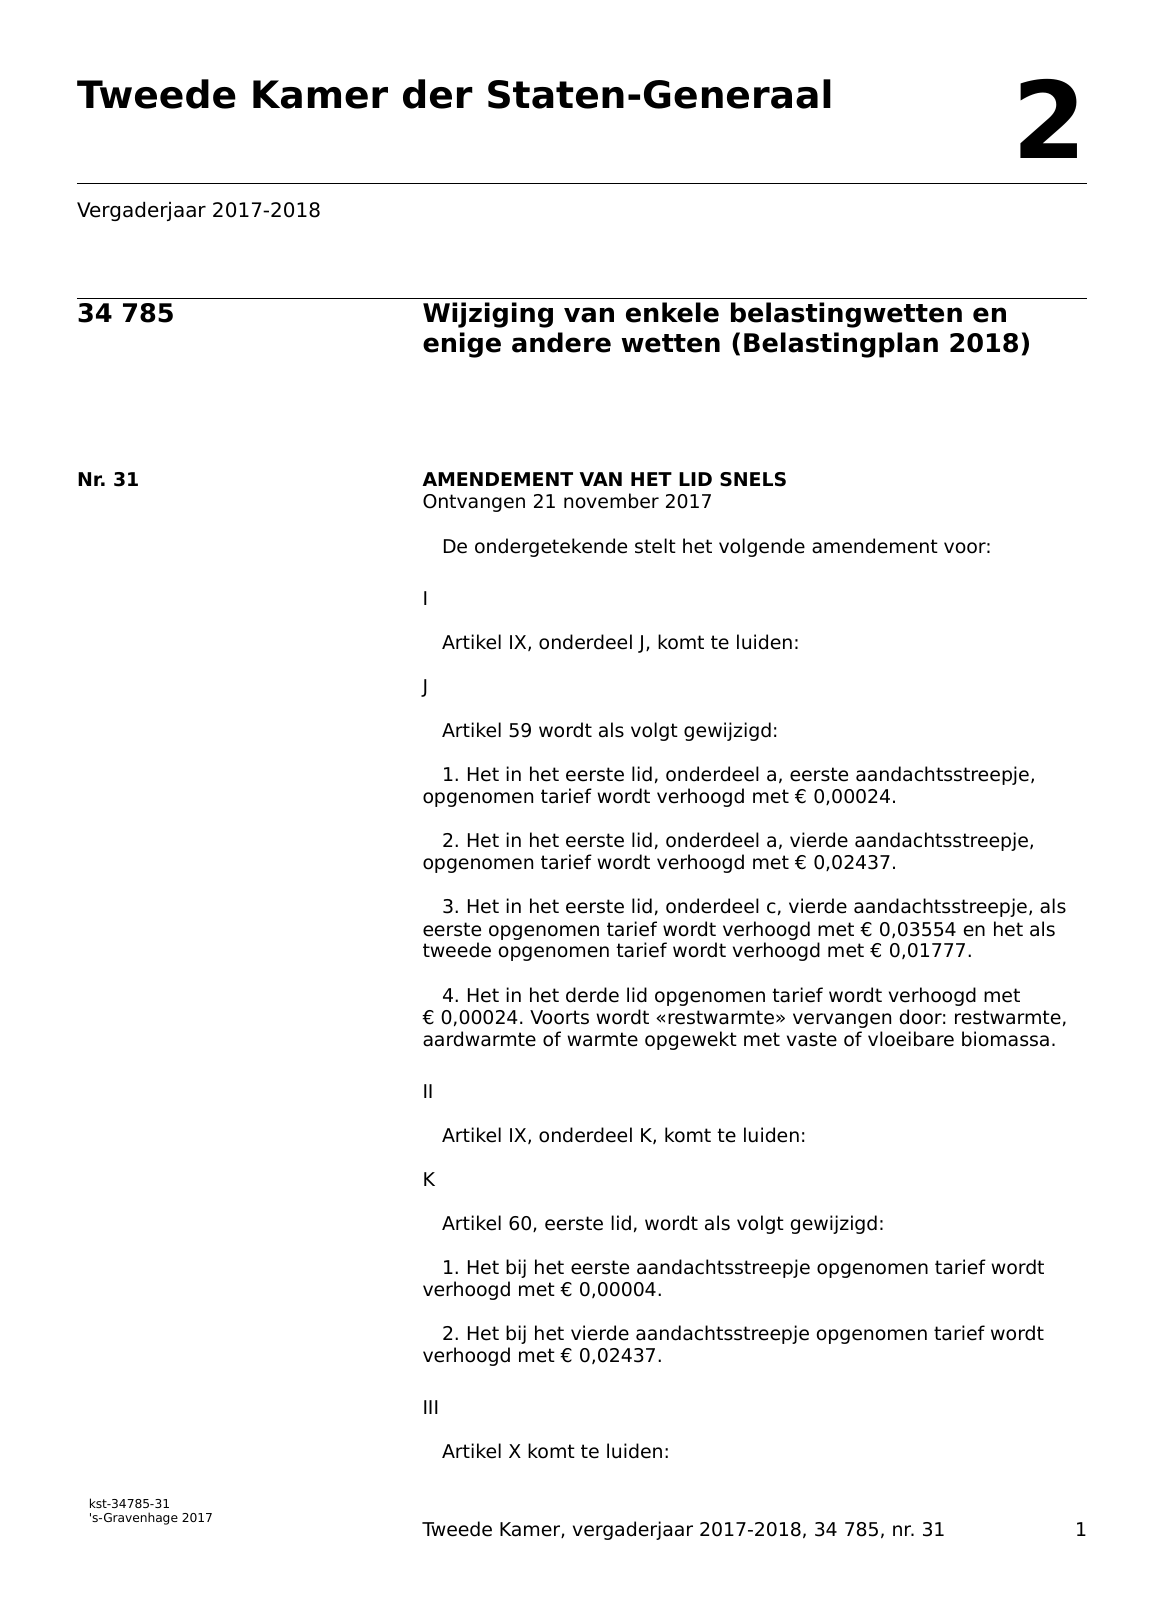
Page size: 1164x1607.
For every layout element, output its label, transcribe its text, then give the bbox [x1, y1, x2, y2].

table_header 2 [886, 59, 1087, 183]
text Artikel IX, onderdeel K, komt te luiden: [422, 1125, 1087, 1147]
subtitle Nr. 31 AMENDEMENT VAN HET LID SNELS [77, 469, 1087, 491]
text 1. Het in het eerste lid, onderdeel a, eerste aandachtsstreepje, opgenomen tarief wordt verhoogd met € 0,00024. [422, 764, 1087, 808]
text 1. Het bij het eerste aandachtsstreepje opgenomen tarief wordt verhoogd met € 0,00004. [422, 1257, 1087, 1301]
text De ondergetekende stelt het volgende amendement voor: [422, 536, 1087, 557]
text K [422, 1169, 1087, 1191]
text 3. Het in het eerste lid, onderdeel c, vierde aandachtsstreepje, als eerste opgenomen tarief wordt verhoogd met € 0,03554 en het als tweede opgenomen tarief wordt verhoogd met € 0,01777. [422, 896, 1087, 962]
text 2. Het bij het vierde aandachtsstreepje opgenomen tarief wordt verhoogd met € 0,02437. [422, 1323, 1087, 1367]
text 2. Het in het eerste lid, onderdeel a, vierde aandachtsstreepje, opgenomen tarief wordt verhoogd met € 0,02437. [422, 830, 1087, 874]
text J [422, 676, 1087, 698]
subtitle 34 785 Wijziging van enkele belastingwetten en enige andere wetten (Belastingplan 2018) [77, 299, 1087, 358]
subtitle I [422, 587, 1087, 609]
text Artikel 59 wordt als volgt gewijzigd: [422, 720, 1087, 742]
subtitle II [422, 1081, 1087, 1102]
table_cell Vergaderjaar 2017-2018 [77, 184, 1087, 298]
subtitle III [422, 1397, 1087, 1419]
table_header Tweede Kamer der Staten-Generaal [77, 59, 886, 183]
text Ontvangen 21 november 2017 [422, 491, 1087, 513]
text 4. Het in het derde lid opgenomen tarief wordt verhoogd met € 0,00024. Voorts wordt «restwarmte» vervangen door: restwarmte, aardwarmte of warmte opgewekt met vaste of vloeibare biomassa. [422, 984, 1087, 1051]
text Artikel X komt te luiden: [422, 1441, 1087, 1463]
text kst-34785-31 [88, 1497, 323, 1511]
text Artikel IX, onderdeel J, komt te luiden: [422, 632, 1087, 654]
text Artikel 60, eerste lid, wordt als volgt gewijzigd: [422, 1213, 1087, 1235]
text 's-Gravenhage 2017 [88, 1511, 323, 1525]
